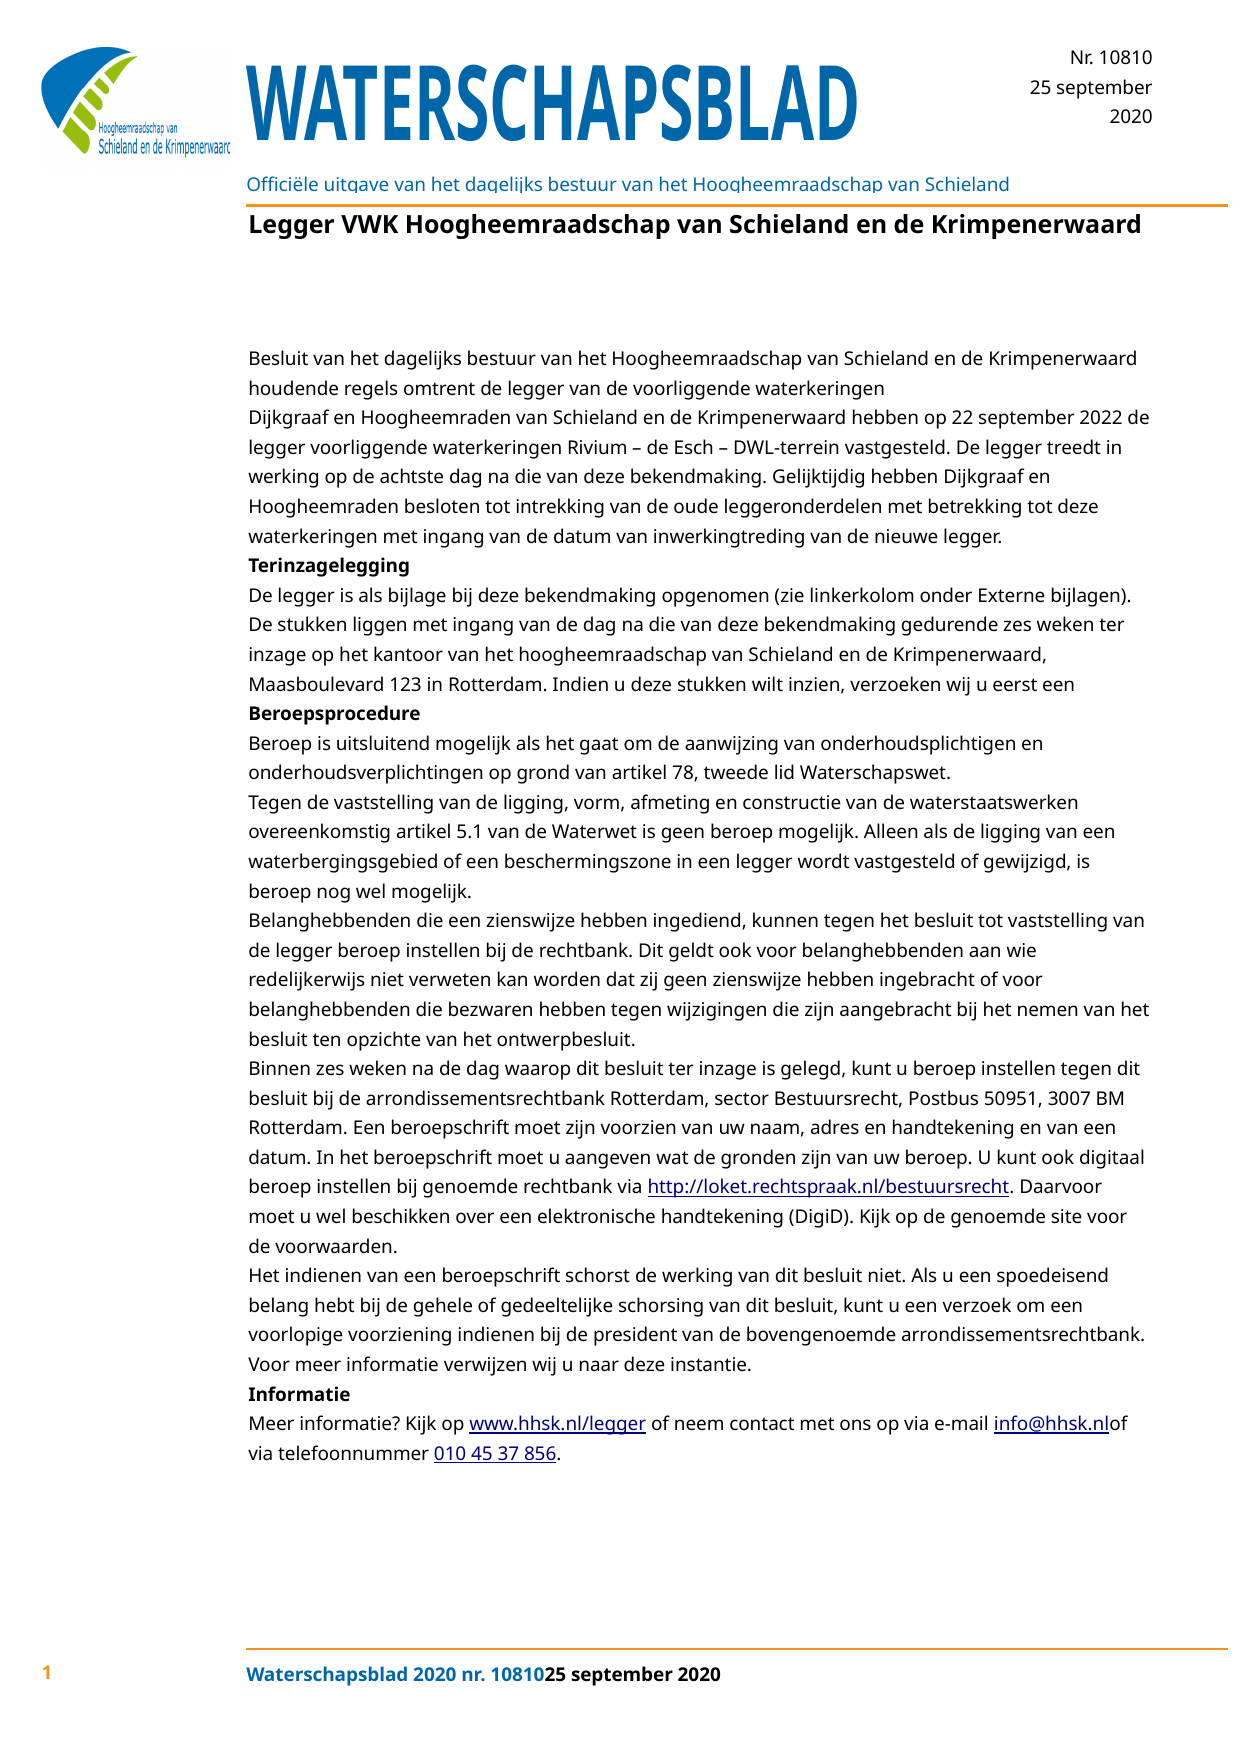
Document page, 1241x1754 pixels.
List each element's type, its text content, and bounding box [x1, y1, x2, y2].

text Terinzagelegging [248, 552, 1152, 578]
text Tegen de vaststelling van de ligging, vorm, afmeting en constructie van de waterstaatswerken overeenkomstig artikel 5.1 van de Waterwet is geen beroep mogelijk. Alleen als de ligging van een waterbergingsgebied of een beschermingszone in een legger wordt vastgesteld of gewijzigd, is beroep nog wel mogelijk. [248, 789, 1152, 903]
text Beroep is uitsluitend mogelijk als het gaat om de aanwijzing van onderhoudsplichtigen en onderhoudsverplichtingen op grond van artikel 78, tweede lid Waterschapswet. [248, 730, 1152, 785]
text Beroepsprocedure [248, 700, 1152, 726]
text Belanghebbenden die een zienswijze hebben ingediend, kunnen tegen het besluit tot vaststelling van de legger beroep instellen bij de rechtbank. Dit geldt ook voor belanghebbenden aan wie redelijkerwijs niet verweten kan worden dat zij geen zienswijze hebben ingebracht of voor belanghebbenden die bezwaren hebben tegen wijzigingen die zijn aangebracht bij het nemen van het besluit ten opzichte van het ontwerpbesluit. [248, 907, 1152, 1051]
text Informatie [248, 1381, 1152, 1406]
text De legger is als bijlage bij deze bekendmaking opgenomen (zie linkerkolom onder Externe bijlagen). De stukken liggen met ingang van de dag na die van deze bekendmaking gedurende zes weken ter inzage op het kantoor van het hoogheemraadschap van Schieland en de Krimpenerwaard, Maasboulevard 123 in Rotterdam. Indien u deze stukken wilt inzien, verzoeken wij u eerst een [248, 582, 1152, 696]
text Meer informatie? Kijk op www.hhsk.nl/legger of neem contact met ons op via e-mail info@hhsk.nlof via telefoonnummer 010 45 37 856. [248, 1410, 1152, 1466]
text Het indienen van een beroepschrift schorst de werking van dit besluit niet. Als u een spoedeisend belang hebt bij de gehele of gedeeltelijke schorsing van dit besluit, kunt u een verzoek om een voorlopige voorziening indienen bij de president van de bovengenoemde arrondissementsrechtbank. Voor meer informatie verwijzen wij u naar deze instantie. [248, 1262, 1152, 1377]
picture [41, 47, 231, 172]
text Dijkgraaf en Hoogheemraden van Schieland en de Krimpenerwaard hebben op 22 september 2022 de legger voorliggende waterkeringen Rivium – de Esch – DWL-terrein vastgesteld. De legger treedt in werking op de achtste dag na die van deze bekendmaking. Gelijktijdig hebben Dijkgraaf en Hoogheemraden besloten tot intrekking van de oude leggeronderdelen met betrekking tot deze waterkeringen met ingang van de datum van inwerkingtreding van de nieuwe legger. [248, 404, 1152, 548]
text Besluit van het dagelijks bestuur van het Hoogheemraadschap van Schieland en de Krimpenerwaard houdende regels omtrent de legger van de voorliggende waterkeringen [248, 345, 1152, 401]
text Legger VWK Hoogheemraadschap van Schieland en de Krimpenerwaard [248, 207, 1152, 241]
text Binnen zes weken na de dag waarop dit besluit ter inzage is gelegd, kunt u beroep instellen tegen dit besluit bij de arrondissementsrechtbank Rotterdam, sector Bestuursrecht, Postbus 50951, 3007 BM Rotterdam. Een beroepschrift moet zijn voorzien van uw naam, adres en handtekening en van een datum. In het beroepschrift moet u aangeven wat de gronden zijn van uw beroep. U kunt ook digitaal beroep instellen bij genoemde rechtbank via http://loket.rechtspraak.nl/bestuursrecht. Daarvoor moet u wel beschikken over een elektronische handtekening (DigiD). Kijk op de genoemde site voor de voorwaarden. [248, 1055, 1152, 1258]
